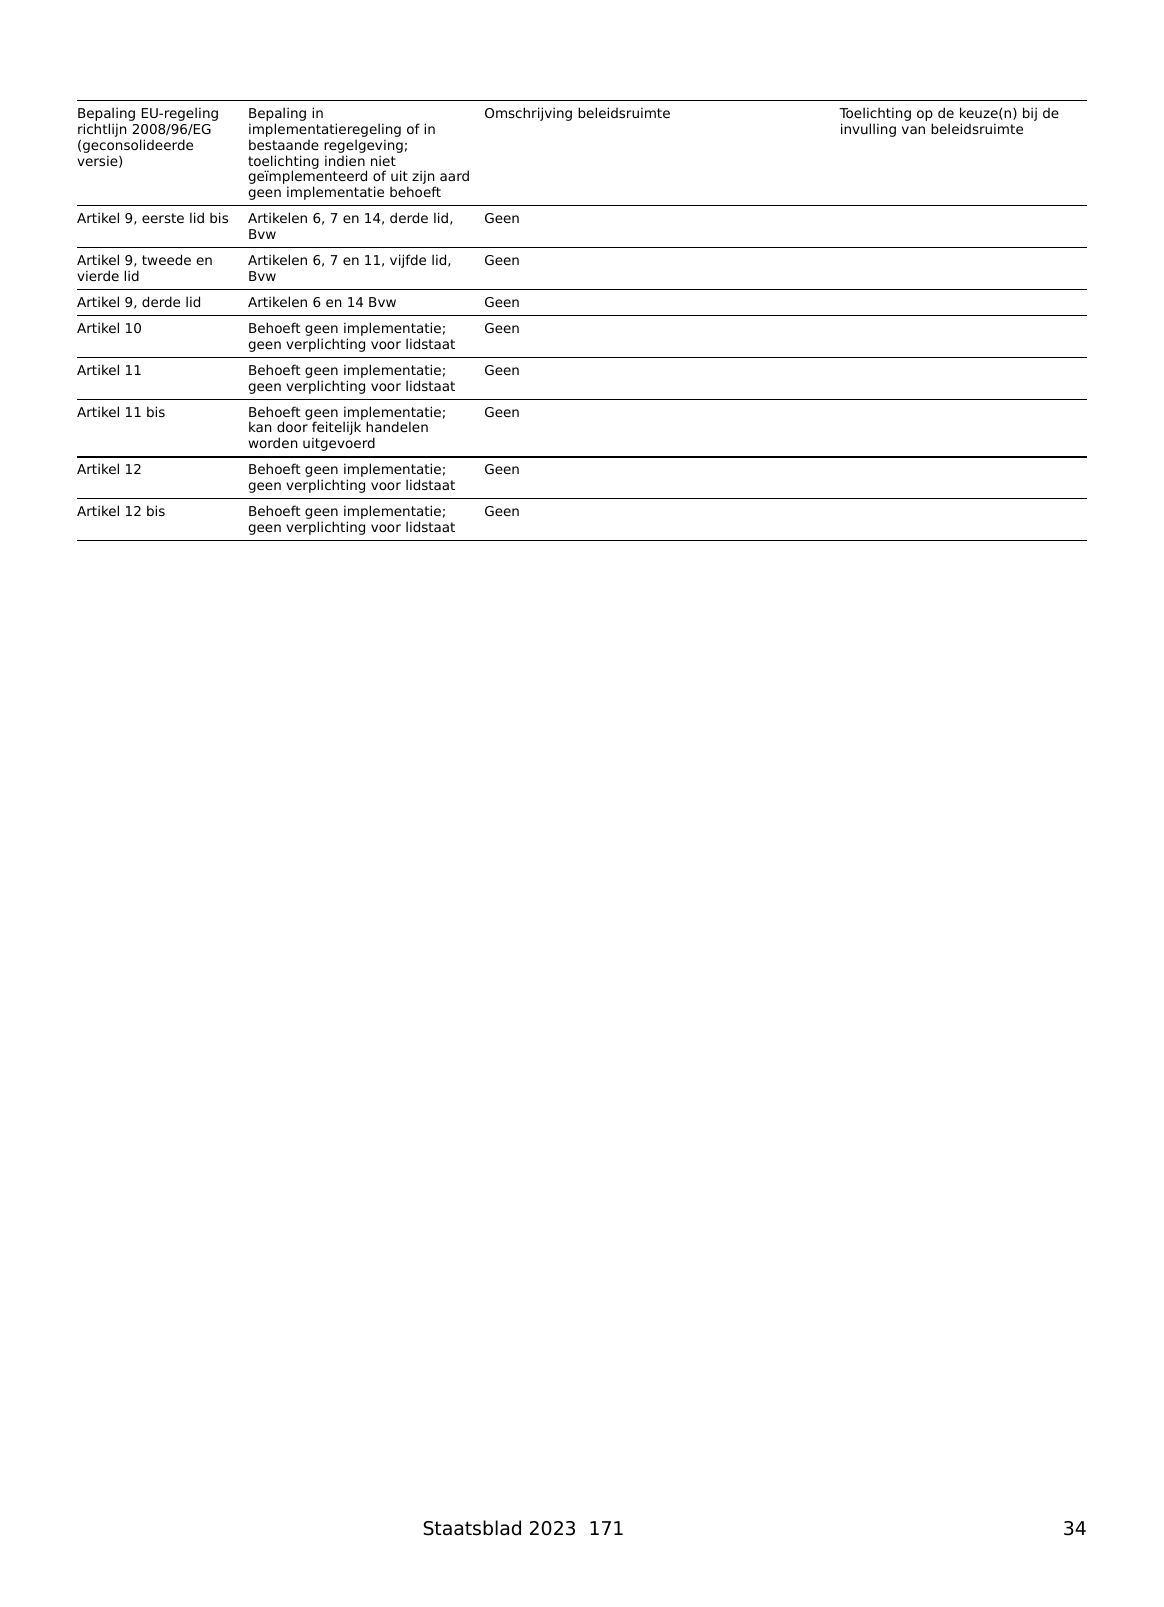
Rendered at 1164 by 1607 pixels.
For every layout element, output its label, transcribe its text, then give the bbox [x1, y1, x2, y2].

table_cell Behoeft geen implementatie; geen verplichting voor lidstaat [242, 316, 478, 357]
table_cell Geen [478, 400, 834, 456]
table_cell Artikelen 6 en 14 Bvw [242, 290, 478, 315]
table_cell Artikel 9, eerste lid bis [77, 206, 242, 247]
table_cell [834, 358, 1087, 399]
table_cell Behoeft geen implementatie; geen verplichting voor lidstaat [242, 358, 478, 399]
table_cell Geen [478, 499, 834, 540]
table_cell [834, 206, 1087, 247]
table_header Omschrijving beleidsruimte [478, 101, 834, 205]
table_cell Artikelen 6, 7 en 14, derde lid, Bvw [242, 206, 478, 247]
table_header Toelichting op de keuze(n) bij de invulling van beleidsruimte [834, 101, 1087, 205]
table_cell [834, 400, 1087, 456]
table_cell Artikel 11 [77, 358, 242, 399]
table_header Bepaling EU-regeling richtlijn 2008/96/EG (geconsolideerde versie) [77, 101, 242, 205]
table_cell Geen [478, 316, 834, 357]
table_cell [834, 290, 1087, 315]
table_cell Artikel 10 [77, 316, 242, 357]
table_cell Behoeft geen implementatie; geen verplichting voor lidstaat [242, 499, 478, 540]
table_cell Geen [478, 358, 834, 399]
table_cell [834, 248, 1087, 289]
table_cell Artikel 9, tweede en vierde lid [77, 248, 242, 289]
table_cell Behoeft geen implementatie; geen verplichting voor lidstaat [242, 458, 478, 498]
table_cell Artikel 9, derde lid [77, 290, 242, 315]
table_cell Artikel 12 [77, 458, 242, 498]
table_cell Geen [478, 458, 834, 498]
table_header Bepaling in implementatieregeling of in bestaande regelgeving; toelichting indien niet geïmplementeerd of uit zijn aard geen implementatie behoeft [242, 101, 478, 205]
table_cell [834, 499, 1087, 540]
table_cell Artikel 12 bis [77, 499, 242, 540]
table_cell Artikelen 6, 7 en 11, vijfde lid, Bvw [242, 248, 478, 289]
table_cell Geen [478, 248, 834, 289]
table_cell Behoeft geen implementatie; kan door feitelijk handelen worden uitgevoerd [242, 400, 478, 456]
table_cell [834, 316, 1087, 357]
table_cell Artikel 11 bis [77, 400, 242, 456]
table_cell Geen [478, 290, 834, 315]
table_cell Geen [478, 206, 834, 247]
table_cell [834, 458, 1087, 498]
